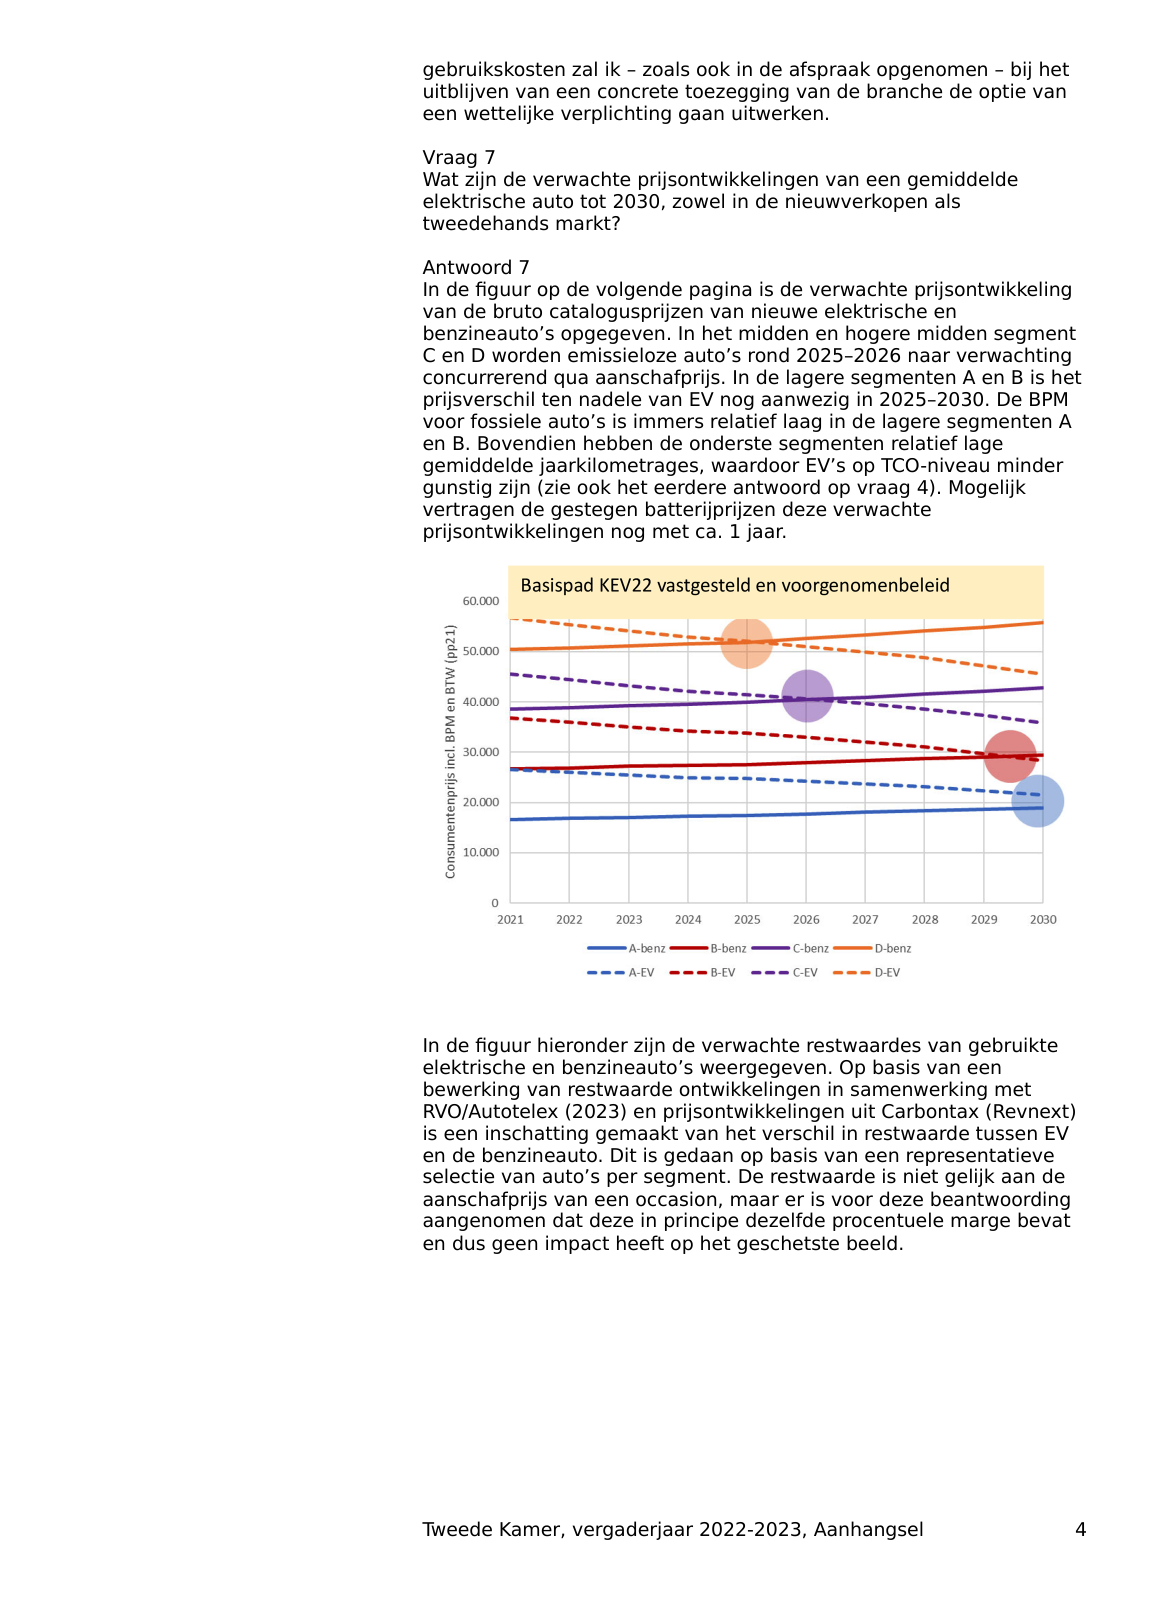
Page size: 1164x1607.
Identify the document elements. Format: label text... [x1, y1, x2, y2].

text Wat zijn de verwachte prijsontwikkelingen van een gemiddelde elektrische auto tot 2030, zowel in de nieuwverkopen als tweedehands markt? [422, 169, 1087, 235]
picture [422, 565, 1072, 991]
text Vraag 7 [422, 147, 1087, 169]
text gebruikskosten zal ik – zoals ook in de afspraak opgenomen – bij het uitblijven van een concrete toezegging van de branche de optie van een wettelijke verplichting gaan uitwerken. [422, 59, 1087, 125]
text In de figuur op de volgende pagina is de verwachte prijsontwikkeling van de bruto catalogusprijzen van nieuwe elektrische en benzineauto’s opgegeven. In het midden en hogere midden segment C en D worden emissieloze auto’s rond 2025–2026 naar verwachting concurrerend qua aanschafprijs. In de lagere segmenten A en B is het prijsverschil ten nadele van EV nog aanwezig in 2025–2030. De BPM voor fossiele auto’s is immers relatief laag in de lagere segmenten A en B. Bovendien hebben de onderste segmenten relatief lage gemiddelde jaarkilometrages, waardoor EV’s op TCO-niveau minder gunstig zijn (zie ook het eerdere antwoord op vraag 4). Mogelijk vertragen de gestegen batterijprijzen deze verwachte prijsontwikkelingen nog met ca. 1 jaar. [422, 279, 1087, 543]
text In de figuur hieronder zijn de verwachte restwaardes van gebruikte elektrische en benzineauto’s weergegeven. Op basis van een bewerking van restwaarde ontwikkelingen in samenwerking met RVO/Autotelex (2023) en prijsontwikkelingen uit Carbontax (Revnext) is een inschatting gemaakt van het verschil in restwaarde tussen EV en de benzineauto. Dit is gedaan op basis van een representatieve selectie van auto’s per segment. De restwaarde is niet gelijk aan de aanschafprijs van een occasion, maar er is voor deze beantwoording aangenomen dat deze in principe dezelfde procentuele marge bevat en dus geen impact heeft op het geschetste beeld. [422, 1034, 1087, 1254]
text Antwoord 7 [422, 257, 1087, 279]
